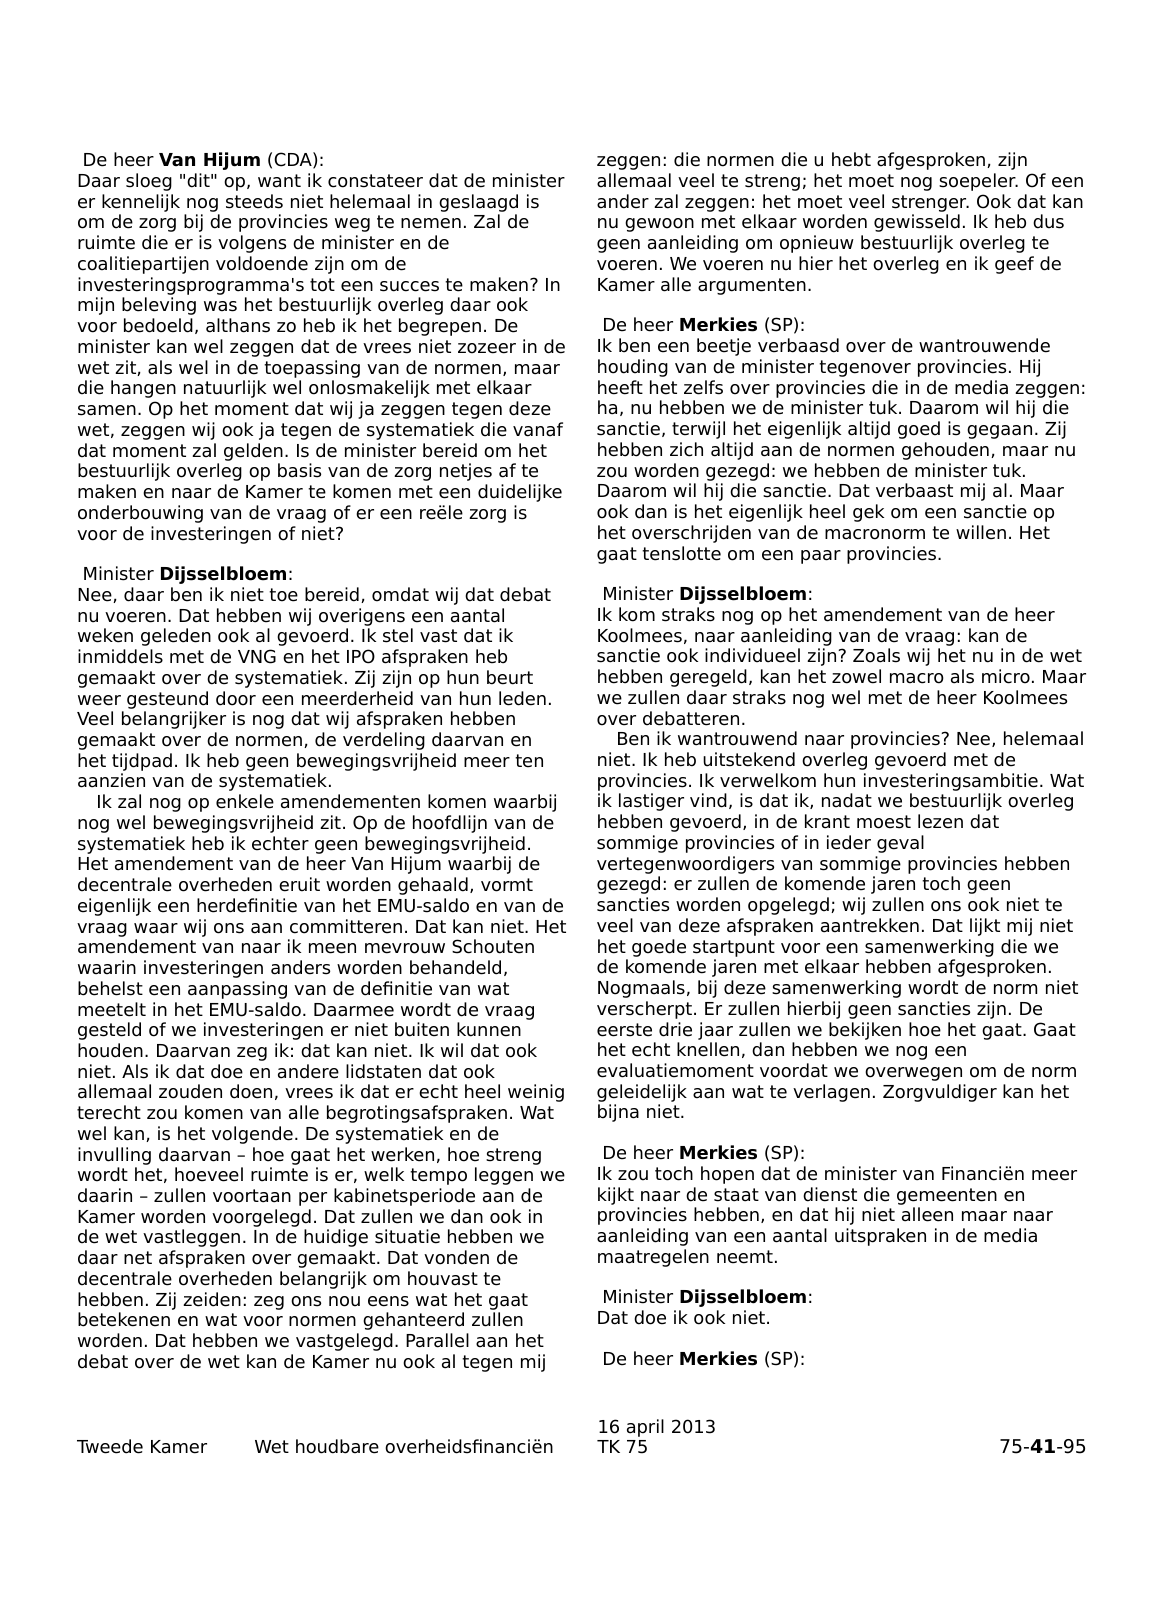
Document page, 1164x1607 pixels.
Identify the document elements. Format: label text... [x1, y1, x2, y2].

text Minister Dijsselbloem: [596, 584, 1087, 605]
text Minister Dijsselbloem: [77, 564, 567, 585]
text Minister Dijsselbloem: [596, 1287, 1087, 1308]
text De heer Van Hijum (CDA): [77, 150, 567, 171]
text De heer Merkies (SP): [596, 1143, 1087, 1164]
text Ik zal nog op enkele amendementen komen waarbij nog wel bewegingsvrijheid zit. Op de hoofdlijn van de systematiek heb ik echter geen bewegingsvrijheid. Het amendement van de heer Van Hijum waarbij de decentrale overheden eruit worden gehaald, vormt eigenlijk een herdefinitie van het EMU-saldo en van de vraag waar wij ons aan committeren. Dat kan niet. Het amendement van naar ik meen mevrouw Schouten waarin investeringen anders worden behandeld, behelst een aanpassing van de definitie van wat meetelt in het EMU-saldo. Daarmee wordt de vraag gesteld of we investeringen er niet buiten kunnen houden. Daarvan zeg ik: dat kan niet. Ik wil dat ook niet. Als ik dat doe en andere lidstaten dat ook allemaal zouden doen, vrees ik dat er echt heel weinig terecht zou komen van alle begrotingsafspraken. Wat wel kan, is het volgende. De systematiek en de invulling daarvan – hoe gaat het werken, hoe streng wordt het, hoeveel ruimte is er, welk tempo leggen we daarin – zullen voortaan per kabinetsperiode aan de Kamer worden voorgelegd. Dat zullen we dan ook in de wet vastleggen. In de huidige situatie hebben we daar net afspraken over gemaakt. Dat vonden de decentrale overheden belangrijk om houvast te hebben. Zij zeiden: zeg ons nou eens wat het gaat betekenen en wat voor normen gehanteerd zullen worden. Dat hebben we vastgelegd. Parallel aan het debat over de wet kan de Kamer nu ook al tegen mij [77, 792, 567, 1372]
text De heer Merkies (SP): [596, 315, 1087, 336]
text Ik ben een beetje verbaasd over de wantrouwende houding van de minister tegenover provincies. Hij heeft het zelfs over provincies die in de media zeggen: ha, nu hebben we de minister tuk. Daarom wil hij die sanctie, terwijl het eigenlijk altijd goed is gegaan. Zij hebben zich altijd aan de normen gehouden, maar nu zou worden gezegd: we hebben de minister tuk. Daarom wil hij die sanctie. Dat verbaast mij al. Maar ook dan is het eigenlijk heel gek om een sanctie op het overschrijden van de macronorm te willen. Het gaat tenslotte om een paar provincies. [596, 336, 1087, 564]
text Dat doe ik ook niet. [596, 1308, 1087, 1329]
text De heer Merkies (SP): [596, 1349, 1087, 1369]
text Daar sloeg "dit" op, want ik constateer dat de minister er kennelijk nog steeds niet helemaal in geslaagd is om de zorg bij de provincies weg te nemen. Zal de ruimte die er is volgens de minister en de coalitiepartijen voldoende zijn om de investeringsprogramma's tot een succes te maken? In mijn beleving was het bestuurlijk overleg daar ook voor bedoeld, althans zo heb ik het begrepen. De minister kan wel zeggen dat de vrees niet zozeer in de wet zit, als wel in de toepassing van de normen, maar die hangen natuurlijk wel onlosmakelijk met elkaar samen. Op het moment dat wij ja zeggen tegen deze wet, zeggen wij ook ja tegen de systematiek die vanaf dat moment zal gelden. Is de minister bereid om het bestuurlijk overleg op basis van de zorg netjes af te maken en naar de Kamer te komen met een duidelijke onderbouwing van de vraag of er een reële zorg is voor de investeringen of niet? [77, 171, 567, 544]
text Ik zou toch hopen dat de minister van Financiën meer kijkt naar de staat van dienst die gemeenten en provincies hebben, en dat hij niet alleen maar naar aanleiding van een aantal uitspraken in de media maatregelen neemt. [596, 1164, 1087, 1267]
text Ben ik wantrouwend naar provincies? Nee, helemaal niet. Ik heb uitstekend overleg gevoerd met de provincies. Ik verwelkom hun investeringsambitie. Wat ik lastiger vind, is dat ik, nadat we bestuurlijk overleg hebben gevoerd, in de krant moest lezen dat sommige provincies of in ieder geval vertegenwoordigers van sommige provincies hebben gezegd: er zullen de komende jaren toch geen sancties worden opgelegd; wij zullen ons ook niet te veel van deze afspraken aantrekken. Dat lijkt mij niet het goede startpunt voor een samenwerking die we de komende jaren met elkaar hebben afgesproken. Nogmaals, bij deze samenwerking wordt de norm niet verscherpt. Er zullen hierbij geen sancties zijn. De eerste drie jaar zullen we bekijken hoe het gaat. Gaat het echt knellen, dan hebben we nog een evaluatiemoment voordat we overwegen om de norm geleidelijk aan wat te verlagen. Zorgvuldiger kan het bijna niet. [596, 729, 1087, 1123]
text Nee, daar ben ik niet toe bereid, omdat wij dat debat nu voeren. Dat hebben wij overigens een aantal weken geleden ook al gevoerd. Ik stel vast dat ik inmiddels met de VNG en het IPO afspraken heb gemaakt over de systematiek. Zij zijn op hun beurt weer gesteund door een meerderheid van hun leden. Veel belangrijker is nog dat wij afspraken hebben gemaakt over de normen, de verdeling daarvan en het tijdpad. Ik heb geen bewegingsvrijheid meer ten aanzien van de systematiek. [77, 585, 567, 792]
text Ik kom straks nog op het amendement van de heer Koolmees, naar aanleiding van de vraag: kan de sanctie ook individueel zijn? Zoals wij het nu in de wet hebben geregeld, kan het zowel macro als micro. Maar we zullen daar straks nog wel met de heer Koolmees over debatteren. [596, 605, 1087, 729]
text zeggen: die normen die u hebt afgesproken, zijn allemaal veel te streng; het moet nog soepeler. Of een ander zal zeggen: het moet veel strenger. Ook dat kan nu gewoon met elkaar worden gewisseld. Ik heb dus geen aanleiding om opnieuw bestuurlijk overleg te voeren. We voeren nu hier het overleg en ik geef de Kamer alle argumenten. [596, 150, 1087, 295]
